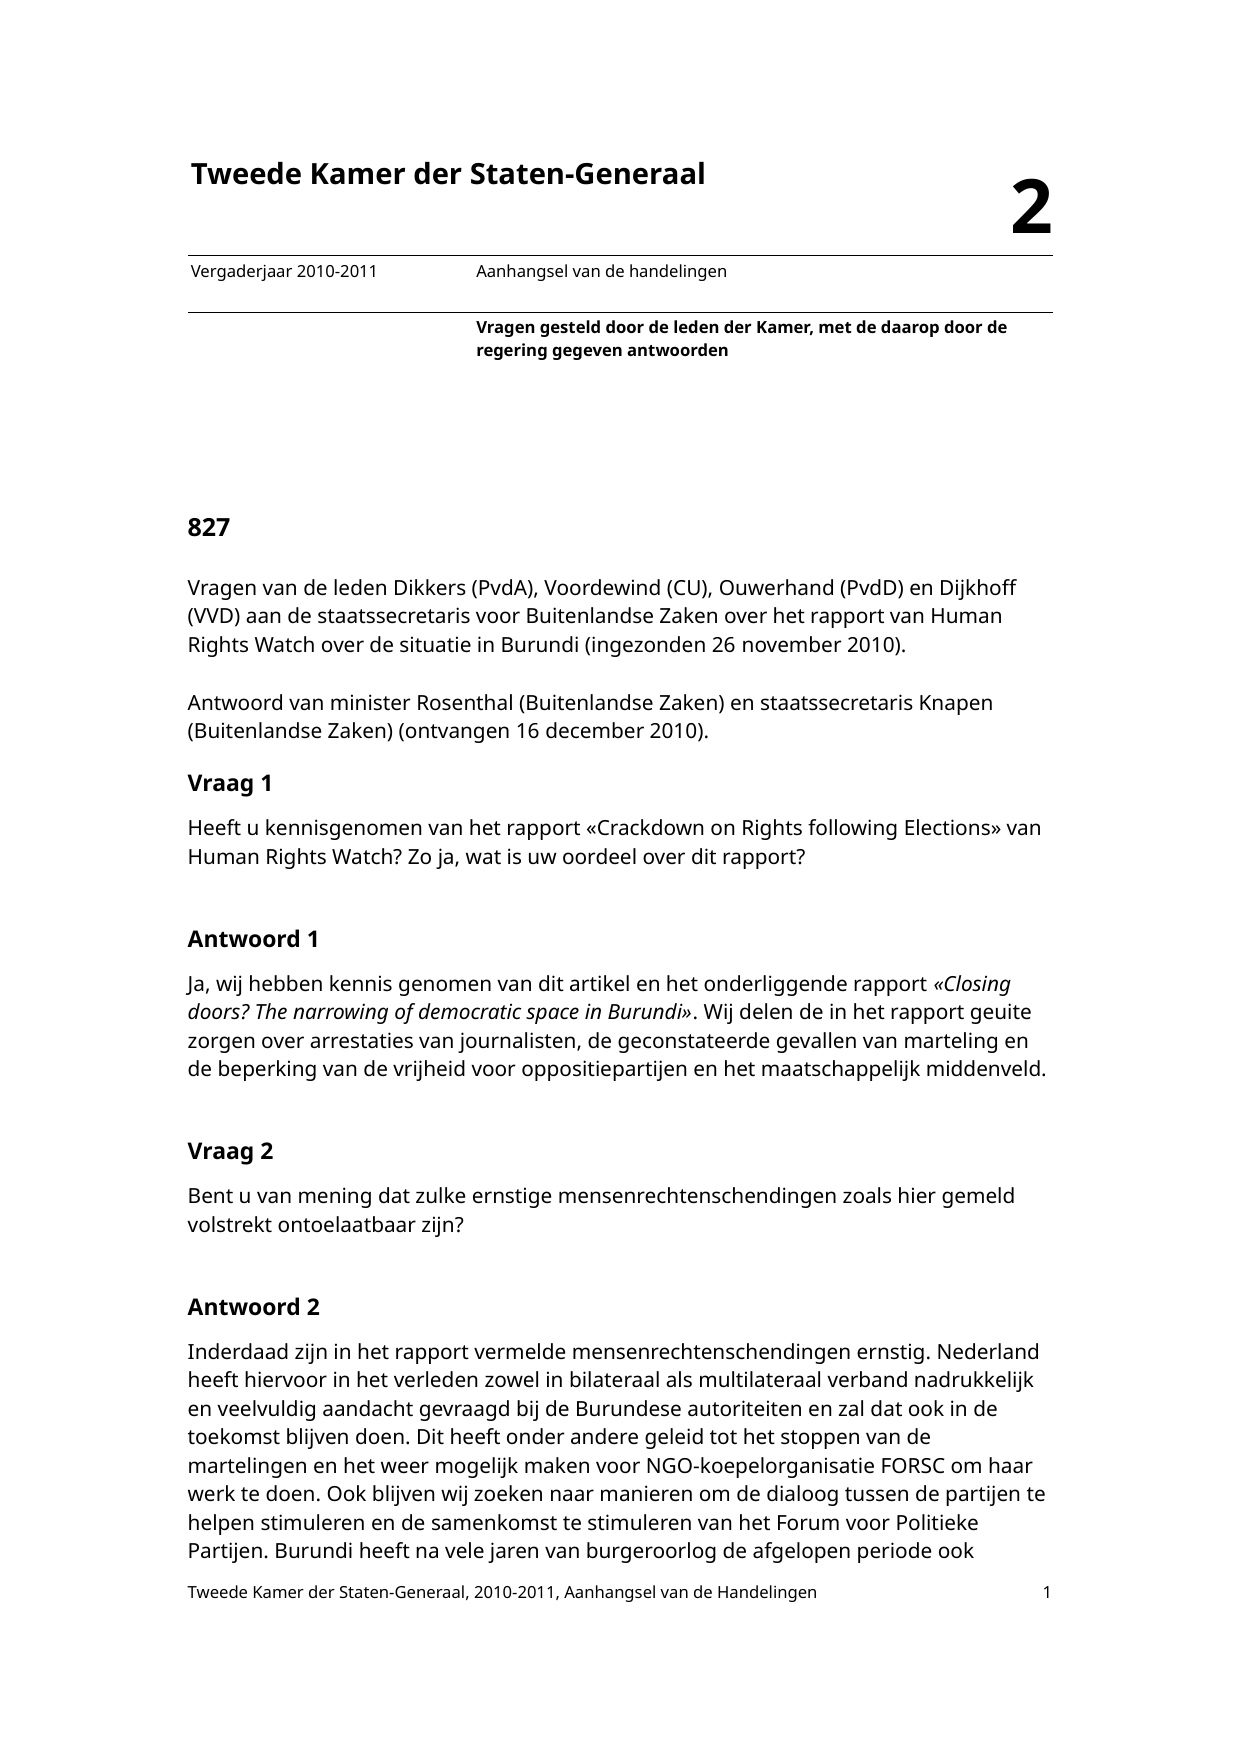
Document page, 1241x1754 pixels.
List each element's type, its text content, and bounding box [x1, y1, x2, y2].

table_cell Vragen gesteld door de leden der Kamer, met de daarop door de regering gegeven antwoorden [473, 313, 1053, 361]
text Antwoord van minister Rosenthal (Buitenlandse Zaken) en staatssecretaris Knapen (Buitenlandse Zaken) (ontvangen 16 december 2010). [187, 688, 1053, 745]
subtitle Vraag 2 [187, 1135, 1053, 1167]
text Inderdaad zijn in het rapport vermelde mensenrechtenschendingen ernstig. Nederland heeft hiervoor in het verleden zowel in bilateraal als multilateraal verband nadrukkelijk en veelvuldig aandacht gevraagd bij de Burundese autoriteiten en zal dat ook in de toekomst blijven doen. Dit heeft onder andere geleid tot het stoppen van de martelingen en het weer mogelijk maken voor NGO-koepelorganisatie FORSC om haar werk te doen. Ook blijven wij zoeken naar manieren om de dialoog tussen de partijen te helpen stimuleren en de samenkomst te stimuleren van het Forum voor Politieke Partijen. Burundi heeft na vele jaren van burgeroorlog de afgelopen periode ook [187, 1337, 1053, 1565]
text Heeft u kennisgenomen van het rapport «Crackdown on Rights following Elections» van Human Rights Watch? Zo ja, wat is uw oordeel over dit rapport? [187, 813, 1053, 870]
subtitle Antwoord 2 [187, 1291, 1053, 1322]
subtitle Antwoord 1 [187, 923, 1053, 954]
text Bent u van mening dat zulke ernstige mensenrechtenschendingen zoals hier gemeld volstrekt ontoelaatbaar zijn? [187, 1182, 1053, 1238]
table_cell [188, 313, 473, 361]
text Vragen van de leden Dikkers (PvdA), Voordewind (CU), Ouwerhand (PvdD) en Dijkhoff (VVD) aan de staatssecretaris voor Buitenlandse Zaken over het rapport van Human Rights Watch over de situatie in Burundi (ingezonden 26 november 2010). [187, 573, 1053, 658]
subtitle Vraag 1 [187, 767, 1053, 798]
text 827 [187, 509, 1053, 543]
table_header 2 [880, 150, 1053, 255]
table_cell Vergaderjaar 2010-2011 [188, 256, 473, 312]
text Ja, wij hebben kennis genomen van dit artikel en het onderliggende rapport «Closing doors? The narrowing of democratic space in Burundi». Wij delen de in het rapport geuite zorgen over arrestaties van journalisten, de geconstateerde gevallen van marteling en de beperking van de vrijheid voor oppositiepartijen en het maatschappelijk middenveld. [187, 969, 1053, 1083]
table_cell Aanhangsel van de handelingen [473, 256, 1053, 312]
table_header Tweede Kamer der Staten-Generaal [188, 150, 879, 255]
